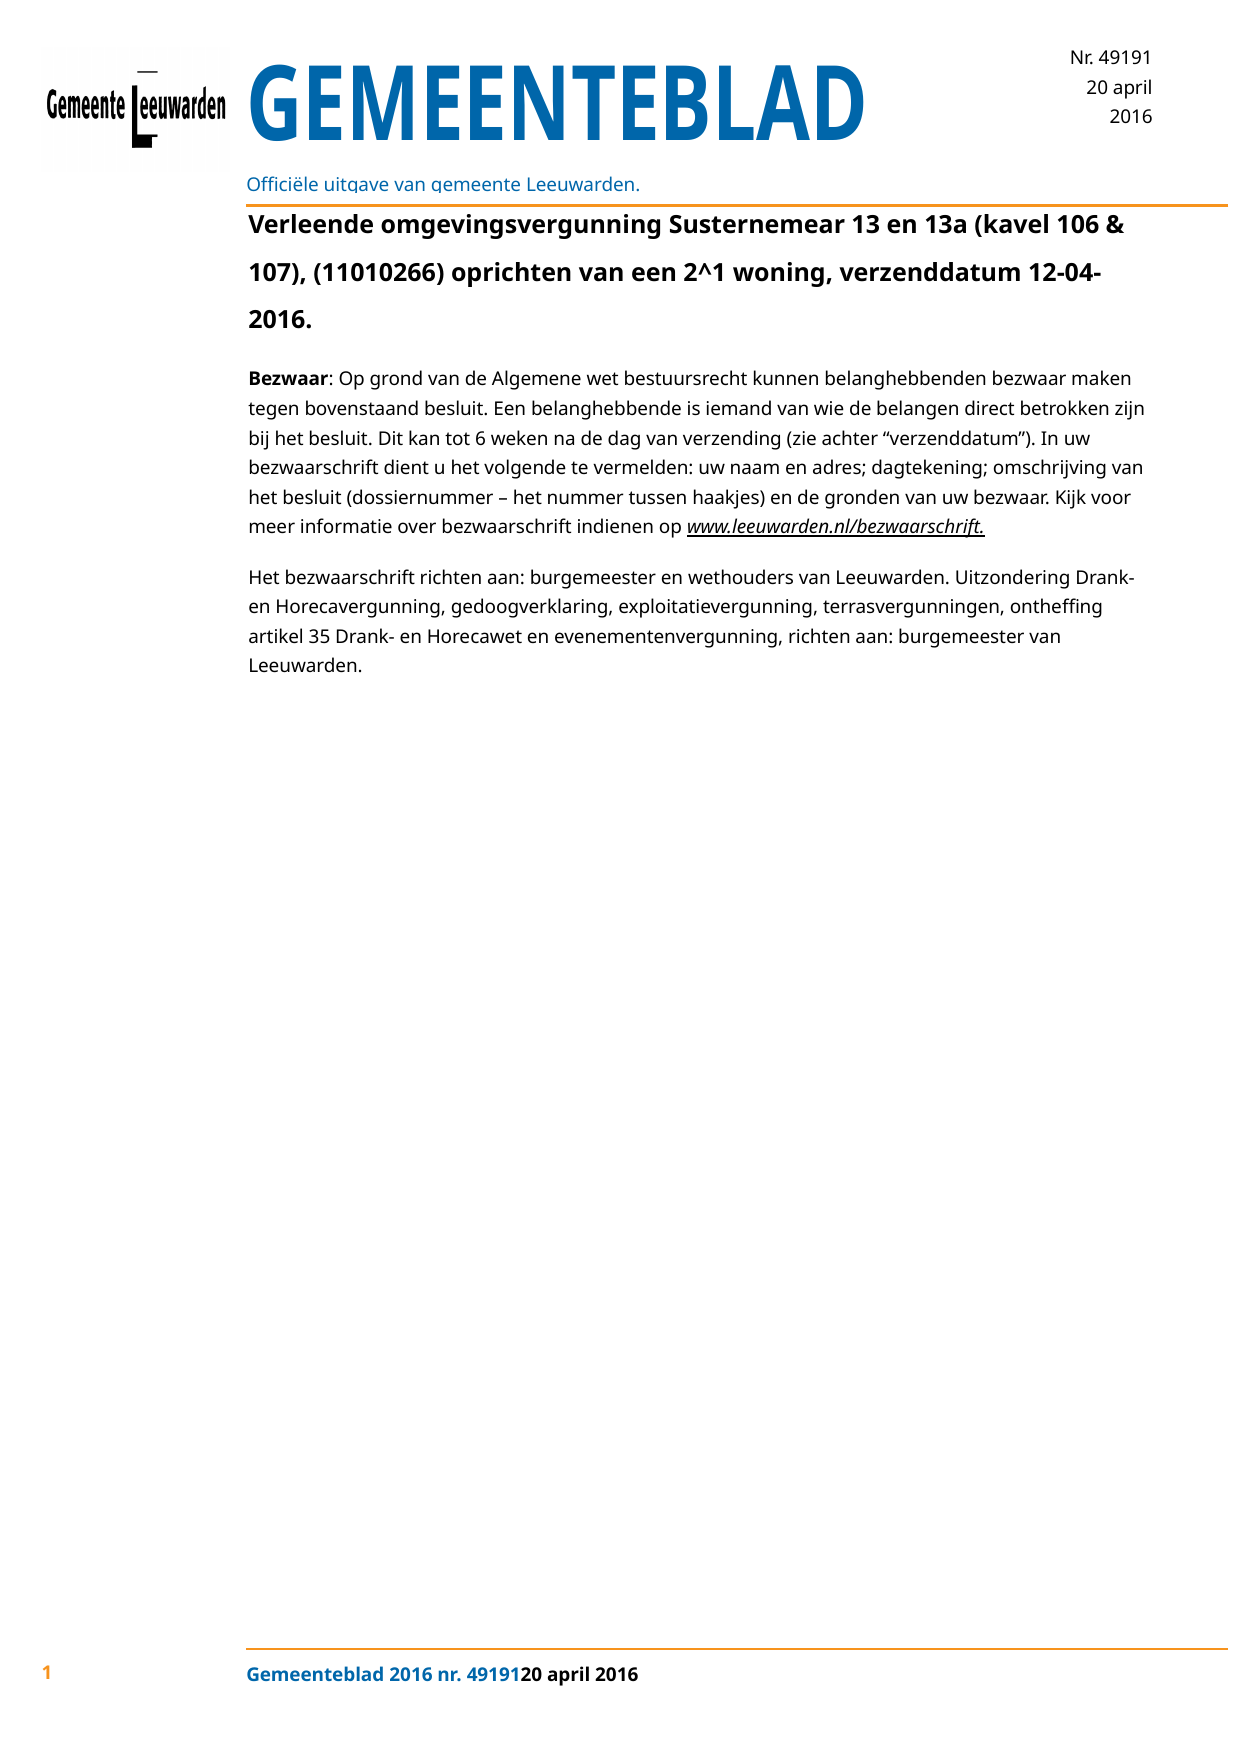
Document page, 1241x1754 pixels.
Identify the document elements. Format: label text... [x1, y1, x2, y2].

text Bezwaar: Op grond van de Algemene wet bestuursrecht kunnen belanghebbenden bezwaar maken tegen bovenstaand besluit. Een belanghebbende is iemand van wie de belangen direct betrokken zijn bij het besluit. Dit kan tot 6 weken na de dag van verzending (zie achter “verzenddatum”). In uw bezwaarschrift dient u het volgende te vermelden: uw naam en adres; dagtekening; omschrijving van het besluit (dossiernummer – het nummer tussen haakjes) en de gronden van uw bezwaar. Kijk voor meer informatie over bezwaarschrift indienen op www.leeuwarden.nl/bezwaarschrift. [248, 366, 1152, 539]
text Het bezwaarschrift richten aan: burgemeester en wethouders van Leeuwarden. Uitzondering Drank- en Horecavergunning, gedoogverklaring, exploitatievergunning, terrasvergunningen, ontheffing artikel 35 Drank- en Horecawet en evenementenvergunning, richten aan: burgemeester van Leeuwarden. [248, 564, 1152, 678]
picture [41, 47, 231, 172]
text Verleende omgevingsvergunning Susternemear 13 en 13a (kavel 106 & 107), (11010266) oprichten van een 2^1 woning, verzenddatum 12-04-2016. [248, 207, 1152, 336]
